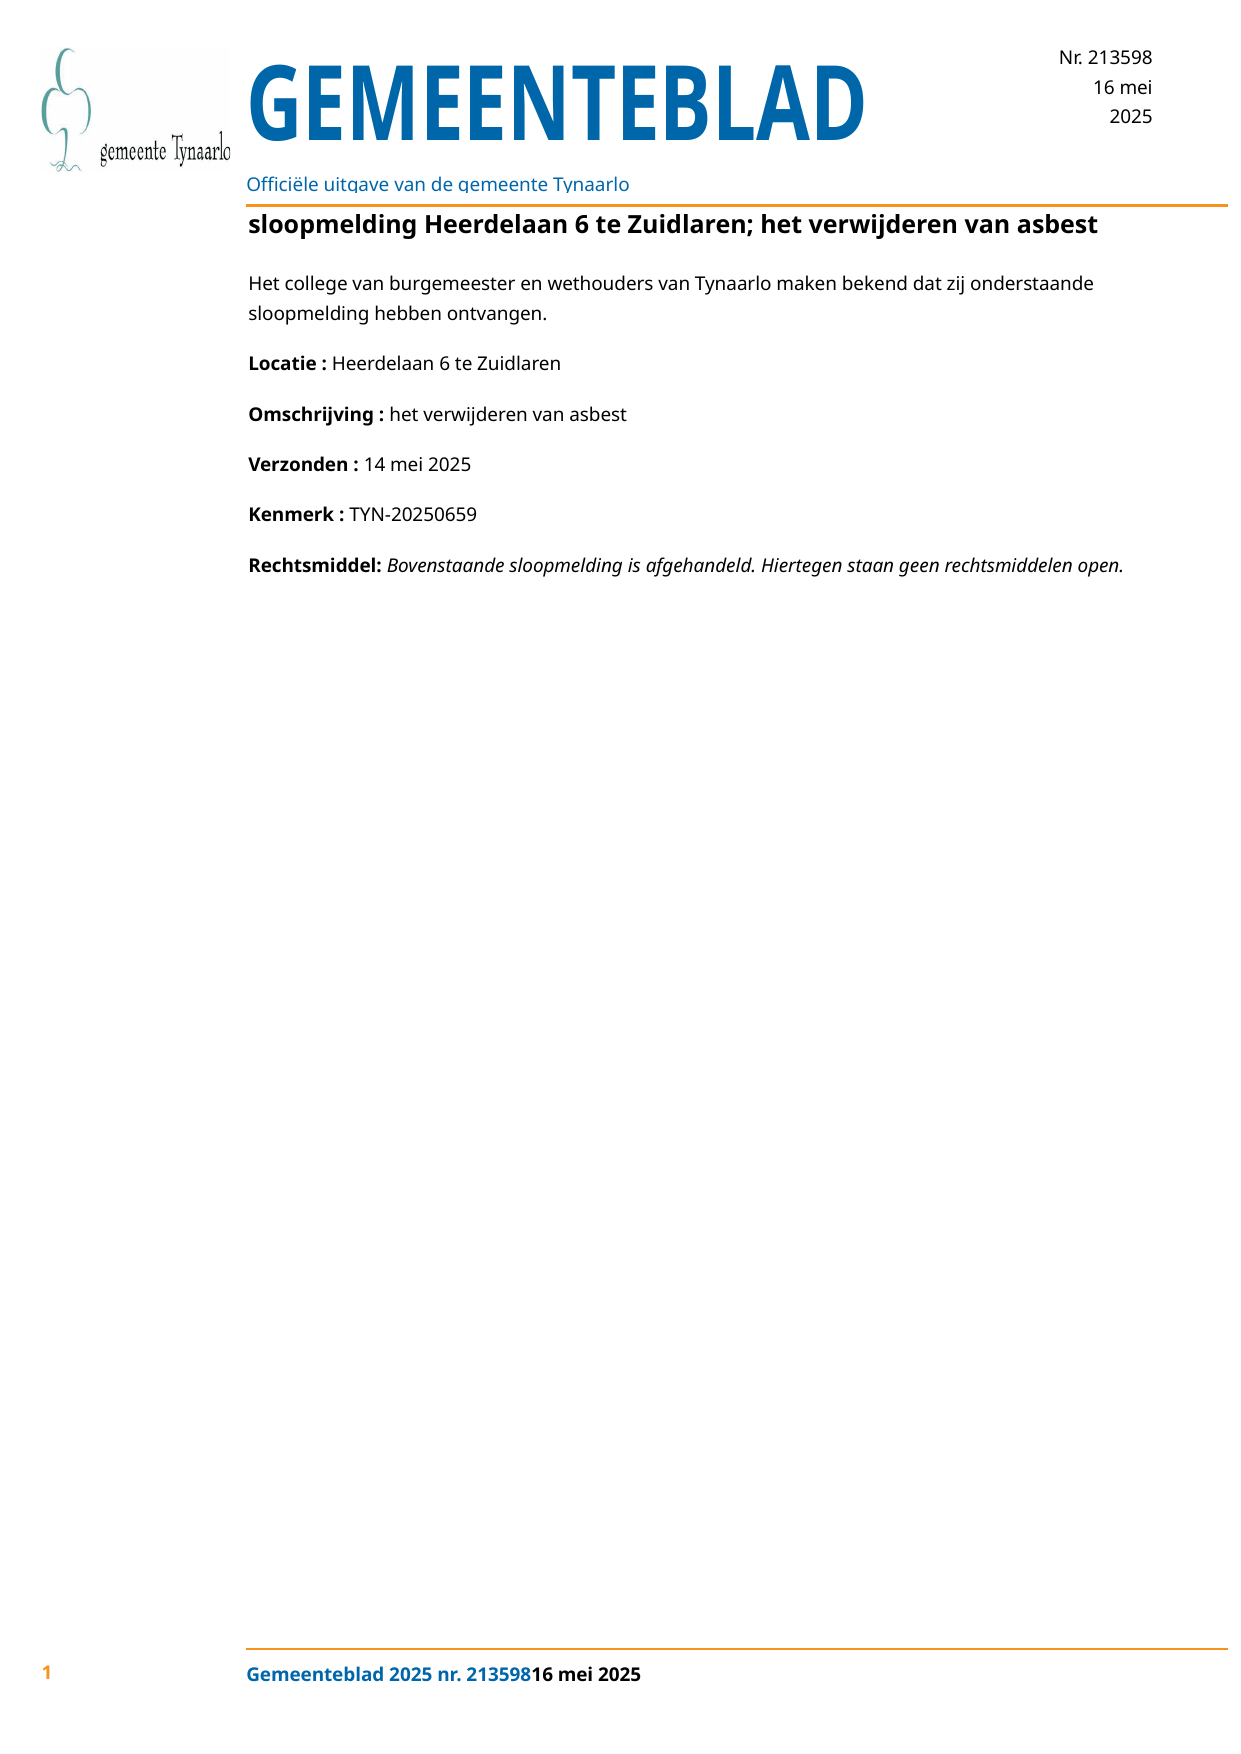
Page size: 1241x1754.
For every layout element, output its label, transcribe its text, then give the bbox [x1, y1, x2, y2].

text sloopmelding Heerdelaan 6 te Zuidlaren; het verwijderen van asbest [248, 207, 1152, 241]
text Kenmerk : TYN-20250659 [248, 502, 1152, 527]
text Verzonden : 14 mei 2025 [248, 451, 1152, 477]
text Omschrijving : het verwijderen van asbest [248, 401, 1152, 426]
text Het college van burgemeester en wethouders van Tynaarlo maken bekend dat zij onderstaande sloopmelding hebben ontvangen. [248, 270, 1152, 326]
text Locatie : Heerdelaan 6 te Zuidlaren [248, 350, 1152, 376]
picture [41, 47, 231, 172]
text Rechtsmiddel: Bovenstaande sloopmelding is afgehandeld. Hiertegen staan geen rechtsmiddelen open. [248, 552, 1152, 578]
